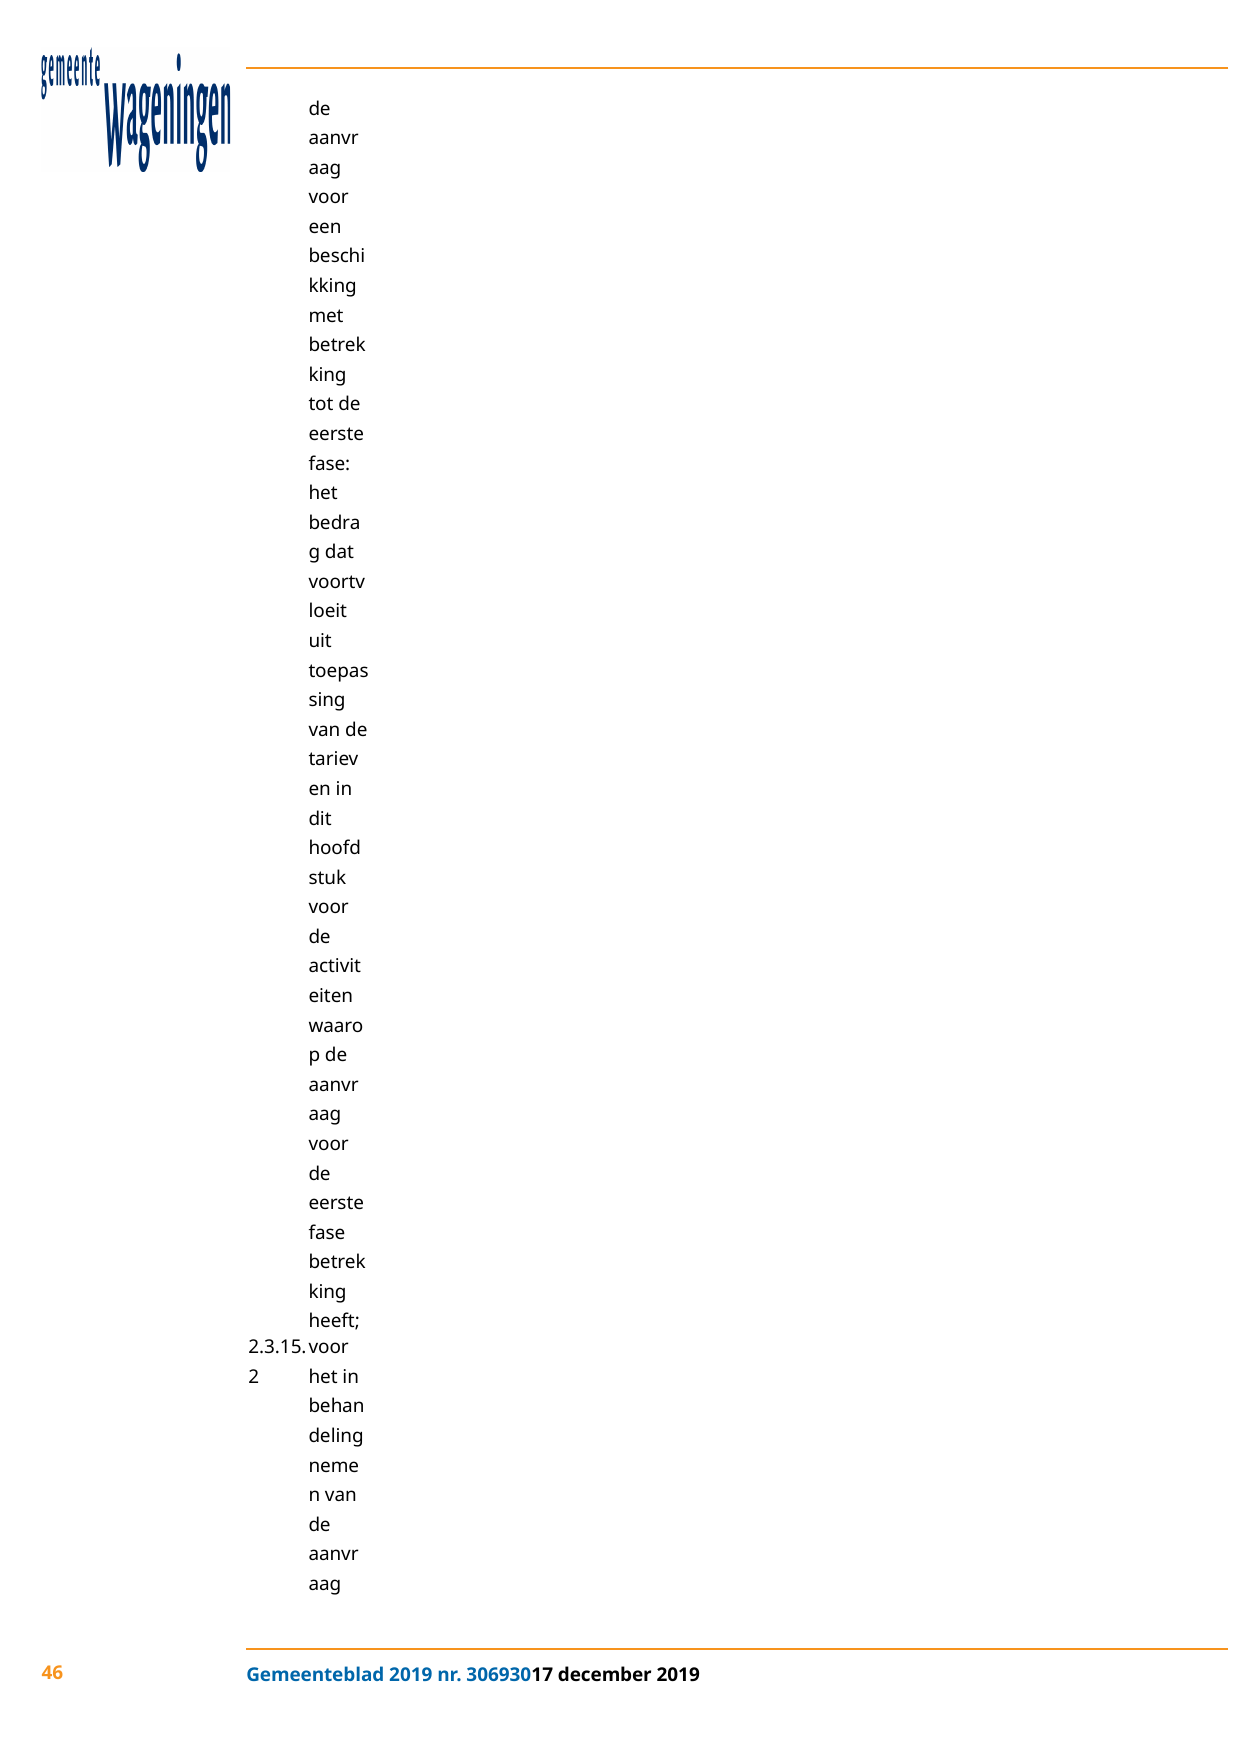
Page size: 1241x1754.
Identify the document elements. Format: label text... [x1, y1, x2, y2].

table_cell 2.3.15.2 [248, 1334, 308, 1596]
table_cell [369, 1334, 429, 1596]
table_cell de aanvraag voor een beschikking met betrekking tot de eerste fase: het bedrag dat voortvloeit uit toepassing van de tarieven in dit hoofdstuk voor de activiteiten waarop de aanvraag voor de eerste fase betrekking heeft; [308, 95, 368, 1333]
picture [41, 47, 231, 172]
table_cell voor het in behandeling nemen van de aanvraag [308, 1334, 368, 1596]
table_cell [248, 95, 308, 1333]
table_cell [369, 95, 429, 1333]
